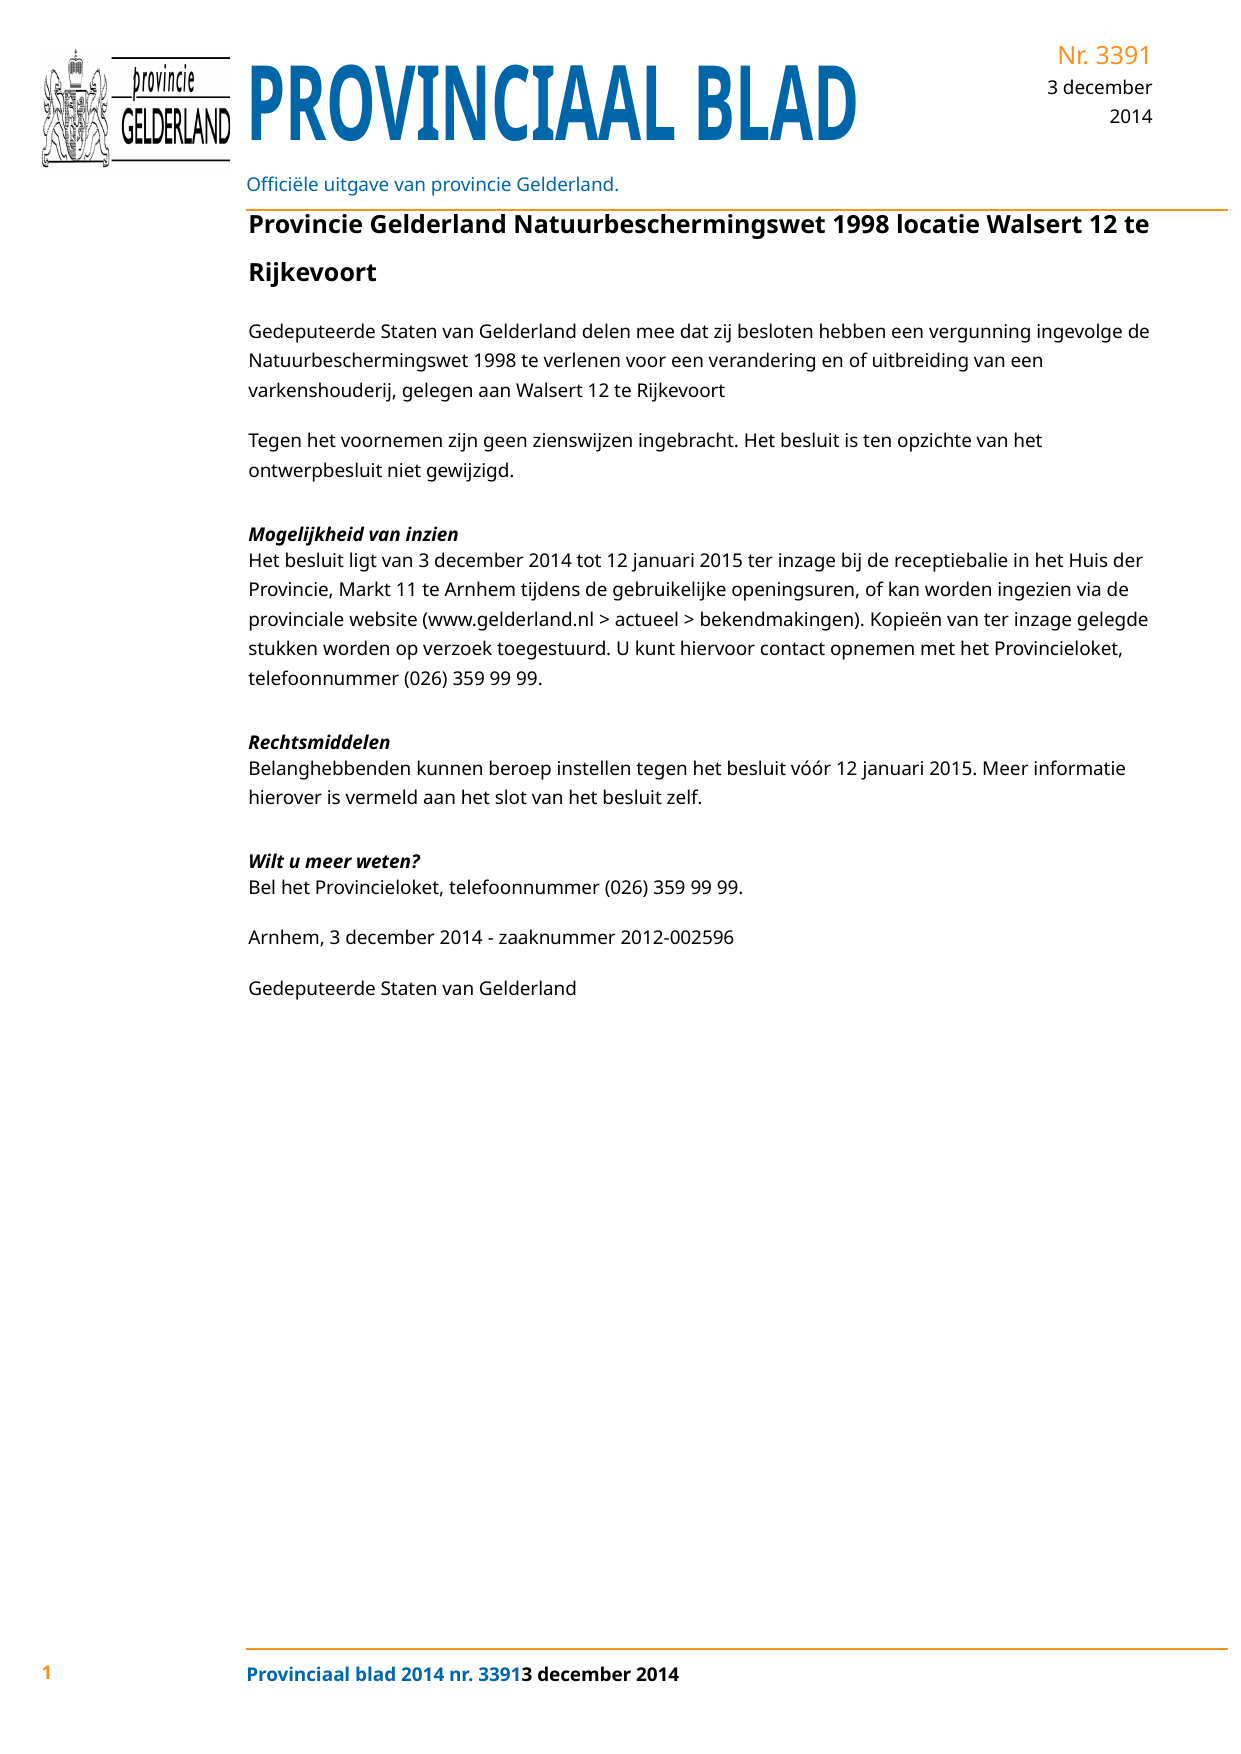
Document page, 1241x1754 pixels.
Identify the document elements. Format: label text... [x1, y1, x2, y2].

text Provincie Gelderland Natuurbeschermingswet 1998 locatie Walsert 12 te Rijkevoort [248, 211, 1152, 288]
text Bel het Provincieloket, telefoonnummer (026) 359 99 99. [248, 874, 1152, 900]
text Gedeputeerde Staten van Gelderland delen mee dat zij besloten hebben een vergunning ingevolge de Natuurbeschermingswet 1998 te verlenen voor een verandering en of uitbreiding van een varkenshouderij, gelegen aan Walsert 12 te Rijkevoort [248, 318, 1152, 403]
text Wilt u meer weten? [248, 848, 1152, 874]
text Gedeputeerde Staten van Gelderland [248, 975, 1152, 1001]
text Rechtsmiddelen [248, 729, 1152, 755]
text Arnhem, 3 december 2014 - zaaknummer 2012-002596 [248, 924, 1152, 950]
text Tegen het voornemen zijn geen zienswijzen ingebracht. Het besluit is ten opzichte van het ontwerpbesluit niet gewijzigd. [248, 427, 1152, 483]
text Belanghebbenden kunnen beroep instellen tegen het besluit vóór 12 januari 2015. Meer informatie hierover is vermeld aan het slot van het besluit zelf. [248, 755, 1152, 810]
text Het besluit ligt van 3 december 2014 tot 12 januari 2015 ter inzage bij de receptiebalie in het Huis der Provincie, Markt 11 te Arnhem tijdens de gebruikelijke openingsuren, of kan worden ingezien via de provinciale website (www.gelderland.nl > actueel > bekendmakingen). Kopieën van ter inzage gelegde stukken worden op verzoek toegestuurd. U kunt hiervoor contact opnemen met het Provincieloket, telefoonnummer (026) 359 99 99. [248, 547, 1152, 691]
picture [41, 47, 231, 172]
text Mogelijkheid van inzien [248, 521, 1152, 547]
